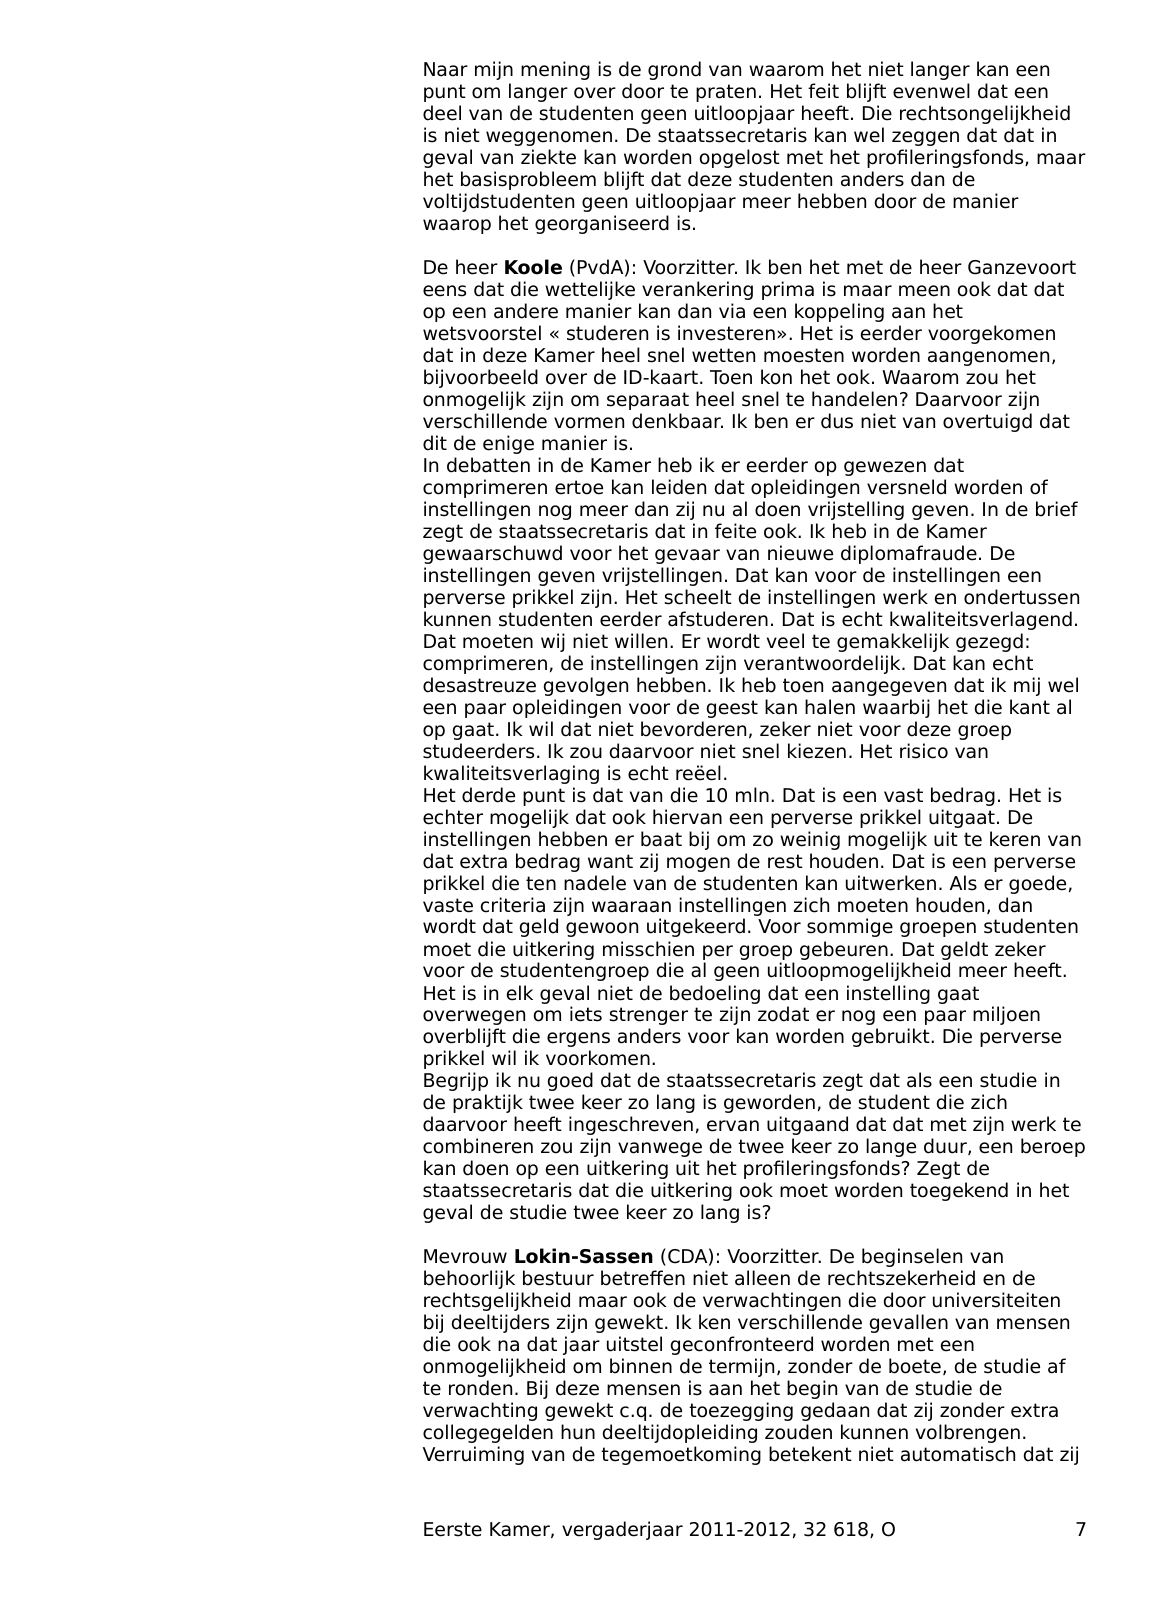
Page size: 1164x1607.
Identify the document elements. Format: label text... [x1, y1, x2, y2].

text Naar mijn mening is de grond van waarom het niet langer kan een punt om langer over door te praten. Het feit blijft evenwel dat een deel van de studenten geen uitloopjaar heeft. Die rechtsongelijkheid is niet weggenomen. De staatssecretaris kan wel zeggen dat dat in geval van ziekte kan worden opgelost met het profileringsfonds, maar het basisprobleem blijft dat deze studenten anders dan de voltijdstudenten geen uitloopjaar meer hebben door de manier waarop het georganiseerd is. [422, 59, 1087, 235]
text De heer Koole (PvdA): Voorzitter. Ik ben het met de heer Ganzevoort eens dat die wettelijke verankering prima is maar meen ook dat dat op een andere manier kan dan via een koppeling aan het wetsvoorstel « studeren is investeren». Het is eerder voorgekomen dat in deze Kamer heel snel wetten moesten worden aangenomen, bijvoorbeeld over de ID-kaart. Toen kon het ook. Waarom zou het onmogelijk zijn om separaat heel snel te handelen? Daarvoor zijn verschillende vormen denkbaar. Ik ben er dus niet van overtuigd dat dit de enige manier is. [422, 257, 1087, 455]
text Het derde punt is dat van die 10 mln. Dat is een vast bedrag. Het is echter mogelijk dat ook hiervan een perverse prikkel uitgaat. De instellingen hebben er baat bij om zo weinig mogelijk uit te keren van dat extra bedrag want zij mogen de rest houden. Dat is een perverse prikkel die ten nadele van de studenten kan uitwerken. Als er goede, vaste criteria zijn waaraan instellingen zich moeten houden, dan wordt dat geld gewoon uitgekeerd. Voor sommige groepen studenten moet die uitkering misschien per groep gebeuren. Dat geldt zeker voor de studentengroep die al geen uitloopmogelijkheid meer heeft. Het is in elk geval niet de bedoeling dat een instelling gaat overwegen om iets strenger te zijn zodat er nog een paar miljoen overblijft die ergens anders voor kan worden gebruikt. Die perverse prikkel wil ik voorkomen. [422, 784, 1087, 1070]
text In debatten in de Kamer heb ik er eerder op gewezen dat comprimeren ertoe kan leiden dat opleidingen versneld worden of instellingen nog meer dan zij nu al doen vrijstelling geven. In de brief zegt de staatssecretaris dat in feite ook. Ik heb in de Kamer gewaarschuwd voor het gevaar van nieuwe diplomafraude. De instellingen geven vrijstellingen. Dat kan voor de instellingen een perverse prikkel zijn. Het scheelt de instellingen werk en ondertussen kunnen studenten eerder afstuderen. Dat is echt kwaliteitsverlagend. Dat moeten wij niet willen. Er wordt veel te gemakkelijk gezegd: comprimeren, de instellingen zijn verantwoordelijk. Dat kan echt desastreuze gevolgen hebben. Ik heb toen aangegeven dat ik mij wel een paar opleidingen voor de geest kan halen waarbij het die kant al op gaat. Ik wil dat niet bevorderen, zeker niet voor deze groep studeerders. Ik zou daarvoor niet snel kiezen. Het risico van kwaliteitsverlaging is echt reëel. [422, 455, 1087, 784]
text Mevrouw Lokin-Sassen (CDA): Voorzitter. De beginselen van behoorlijk bestuur betreffen niet alleen de rechtszekerheid en de rechtsgelijkheid maar ook de verwachtingen die door universiteiten bij deeltijders zijn gewekt. Ik ken verschillende gevallen van mensen die ook na dat jaar uitstel geconfronteerd worden met een onmogelijkheid om binnen de termijn, zonder de boete, de studie af te ronden. Bij deze mensen is aan het begin van de studie de verwachting gewekt c.q. de toezegging gedaan dat zij zonder extra collegegelden hun deeltijdopleiding zouden kunnen volbrengen. Verruiming van de tegemoetkoming betekent niet automatisch dat zij [422, 1246, 1087, 1466]
text Begrijp ik nu goed dat de staatssecretaris zegt dat als een studie in de praktijk twee keer zo lang is geworden, de student die zich daarvoor heeft ingeschreven, ervan uitgaand dat dat met zijn werk te combineren zou zijn vanwege de twee keer zo lange duur, een beroep kan doen op een uitkering uit het profileringsfonds? Zegt de staatssecretaris dat die uitkering ook moet worden toegekend in het geval de studie twee keer zo lang is? [422, 1070, 1087, 1224]
